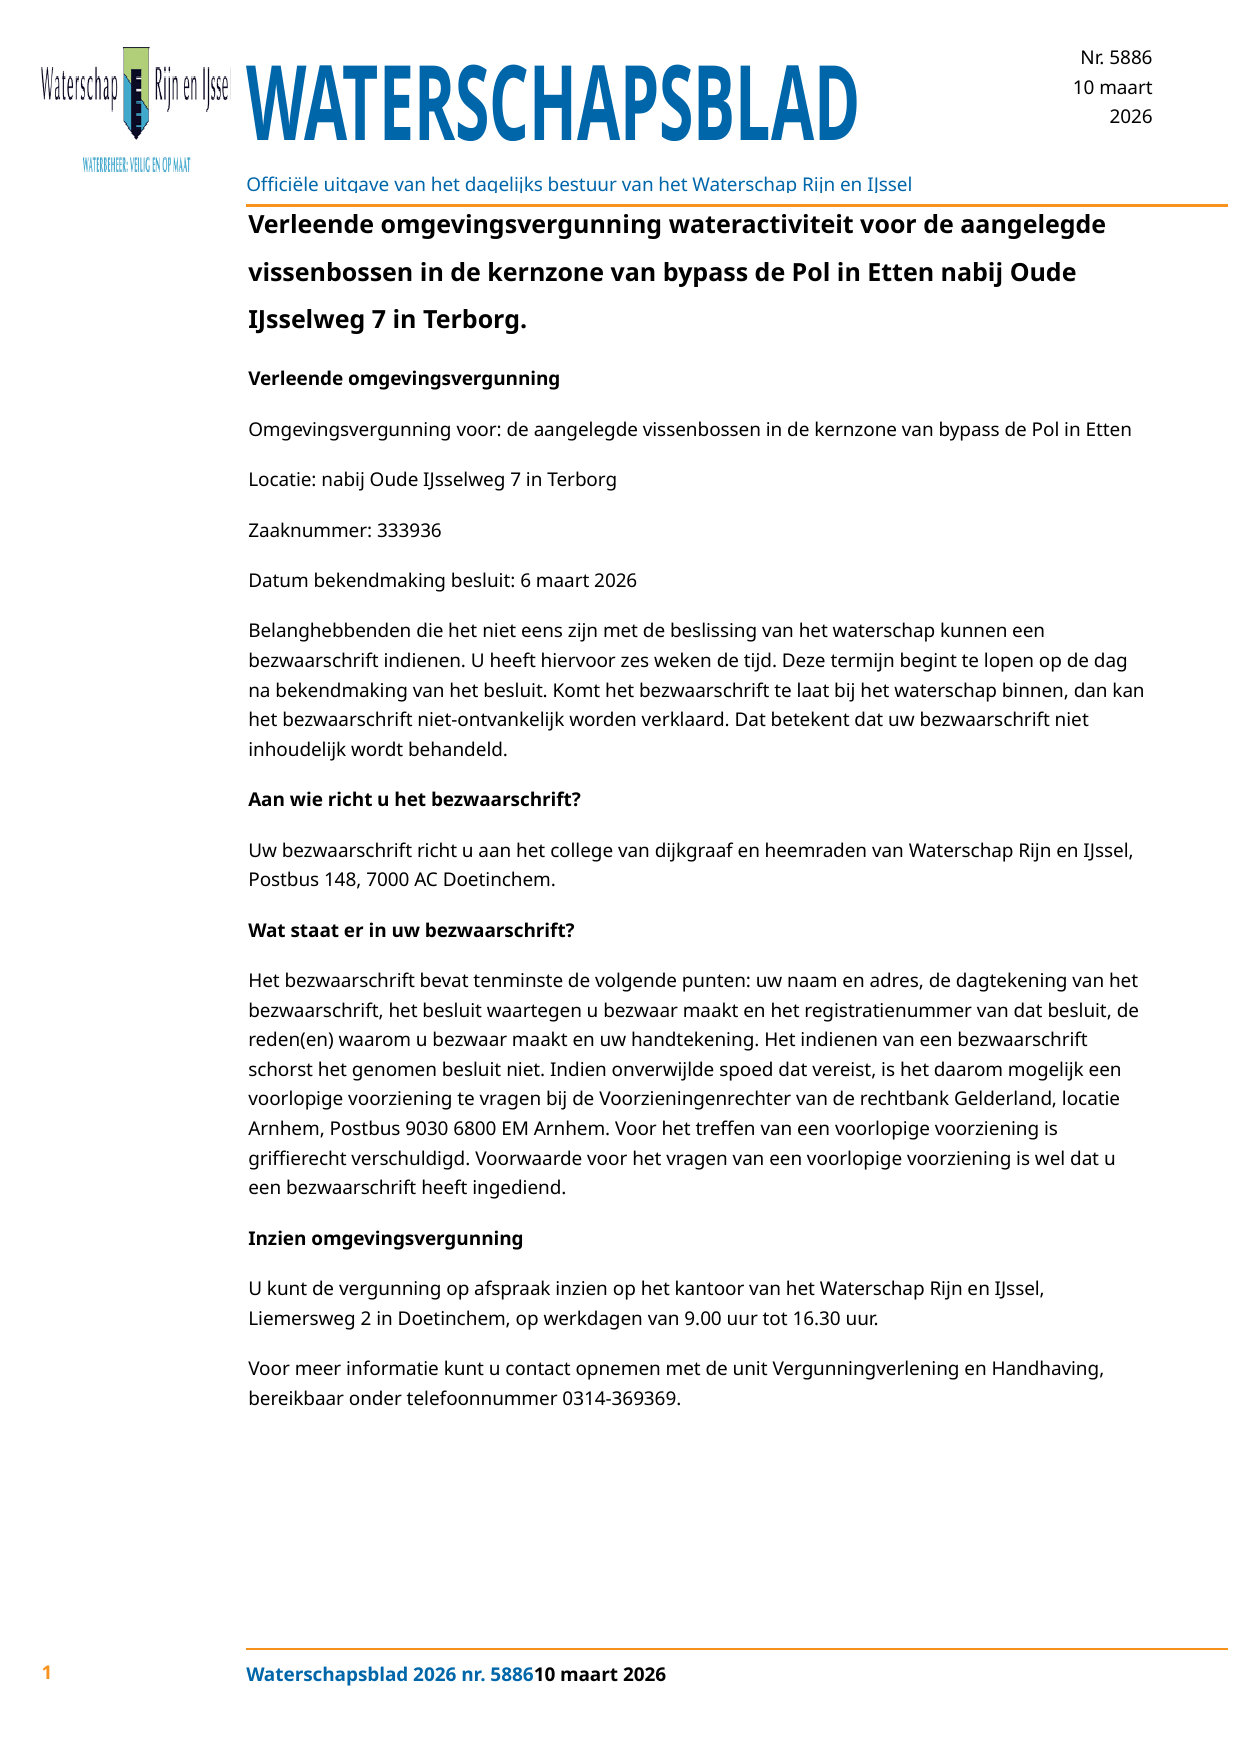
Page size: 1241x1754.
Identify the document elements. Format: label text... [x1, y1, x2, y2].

text Datum bekendmaking besluit: 6 maart 2026 [248, 567, 1152, 593]
text Omgevingsvergunning voor: de aangelegde vissenbossen in de kernzone van bypass de Pol in Etten [248, 416, 1152, 442]
text Het bezwaarschrift bevat tenminste de volgende punten: uw naam en adres, de dagtekening van het bezwaarschrift, het besluit waartegen u bezwaar maakt en het registratienummer van dat besluit, de reden(en) waarom u bezwaar maakt en uw handtekening. Het indienen van een bezwaarschrift schorst het genomen besluit niet. Indien onverwijlde spoed dat vereist, is het daarom mogelijk een voorlopige voorziening te vragen bij de Voorzieningenrechter van de rechtbank Gelderland, locatie Arnhem, Postbus 9030 6800 EM Arnhem. Voor het treffen van een voorlopige voorziening is griffierecht verschuldigd. Voorwaarde voor het vragen van een voorlopige voorziening is wel dat u een bezwaarschrift heeft ingediend. [248, 967, 1152, 1200]
text Wat staat er in uw bezwaarschrift? [248, 917, 1152, 942]
text Verleende omgevingsvergunning wateractiviteit voor de aangelegde vissenbossen in de kernzone van bypass de Pol in Etten nabij Oude IJsselweg 7 in Terborg. [248, 207, 1152, 336]
text Uw bezwaarschrift richt u aan het college van dijkgraaf en heemraden van Waterschap Rijn en IJssel, Postbus 148, 7000 AC Doetinchem. [248, 837, 1152, 892]
text Inzien omgevingsvergunning [248, 1225, 1152, 1250]
text U kunt de vergunning op afspraak inzien op het kantoor van het Waterschap Rijn en IJssel, Liemersweg 2 in Doetinchem, op werkdagen van 9.00 uur tot 16.30 uur. [248, 1275, 1152, 1330]
text Aan wie richt u het bezwaarschrift? [248, 786, 1152, 812]
text Verleende omgevingsvergunning [248, 366, 1152, 391]
text Zaaknummer: 333936 [248, 517, 1152, 542]
text Voor meer informatie kunt u contact opnemen met de unit Vergunningverlening en Handhaving, bereikbaar onder telefoonnummer 0314-369369. [248, 1355, 1152, 1410]
text Locatie: nabij Oude IJsselweg 7 in Terborg [248, 466, 1152, 492]
text Belanghebbenden die het niet eens zijn met de beslissing van het waterschap kunnen een bezwaarschrift indienen. U heeft hiervoor zes weken de tijd. Deze termijn begint te lopen op de dag na bekendmaking van het besluit. Komt het bezwaarschrift te laat bij het waterschap binnen, dan kan het bezwaarschrift niet-ontvankelijk worden verklaard. Dat betekent dat uw bezwaarschrift niet inhoudelijk wordt behandeld. [248, 618, 1152, 762]
picture [41, 47, 231, 172]
